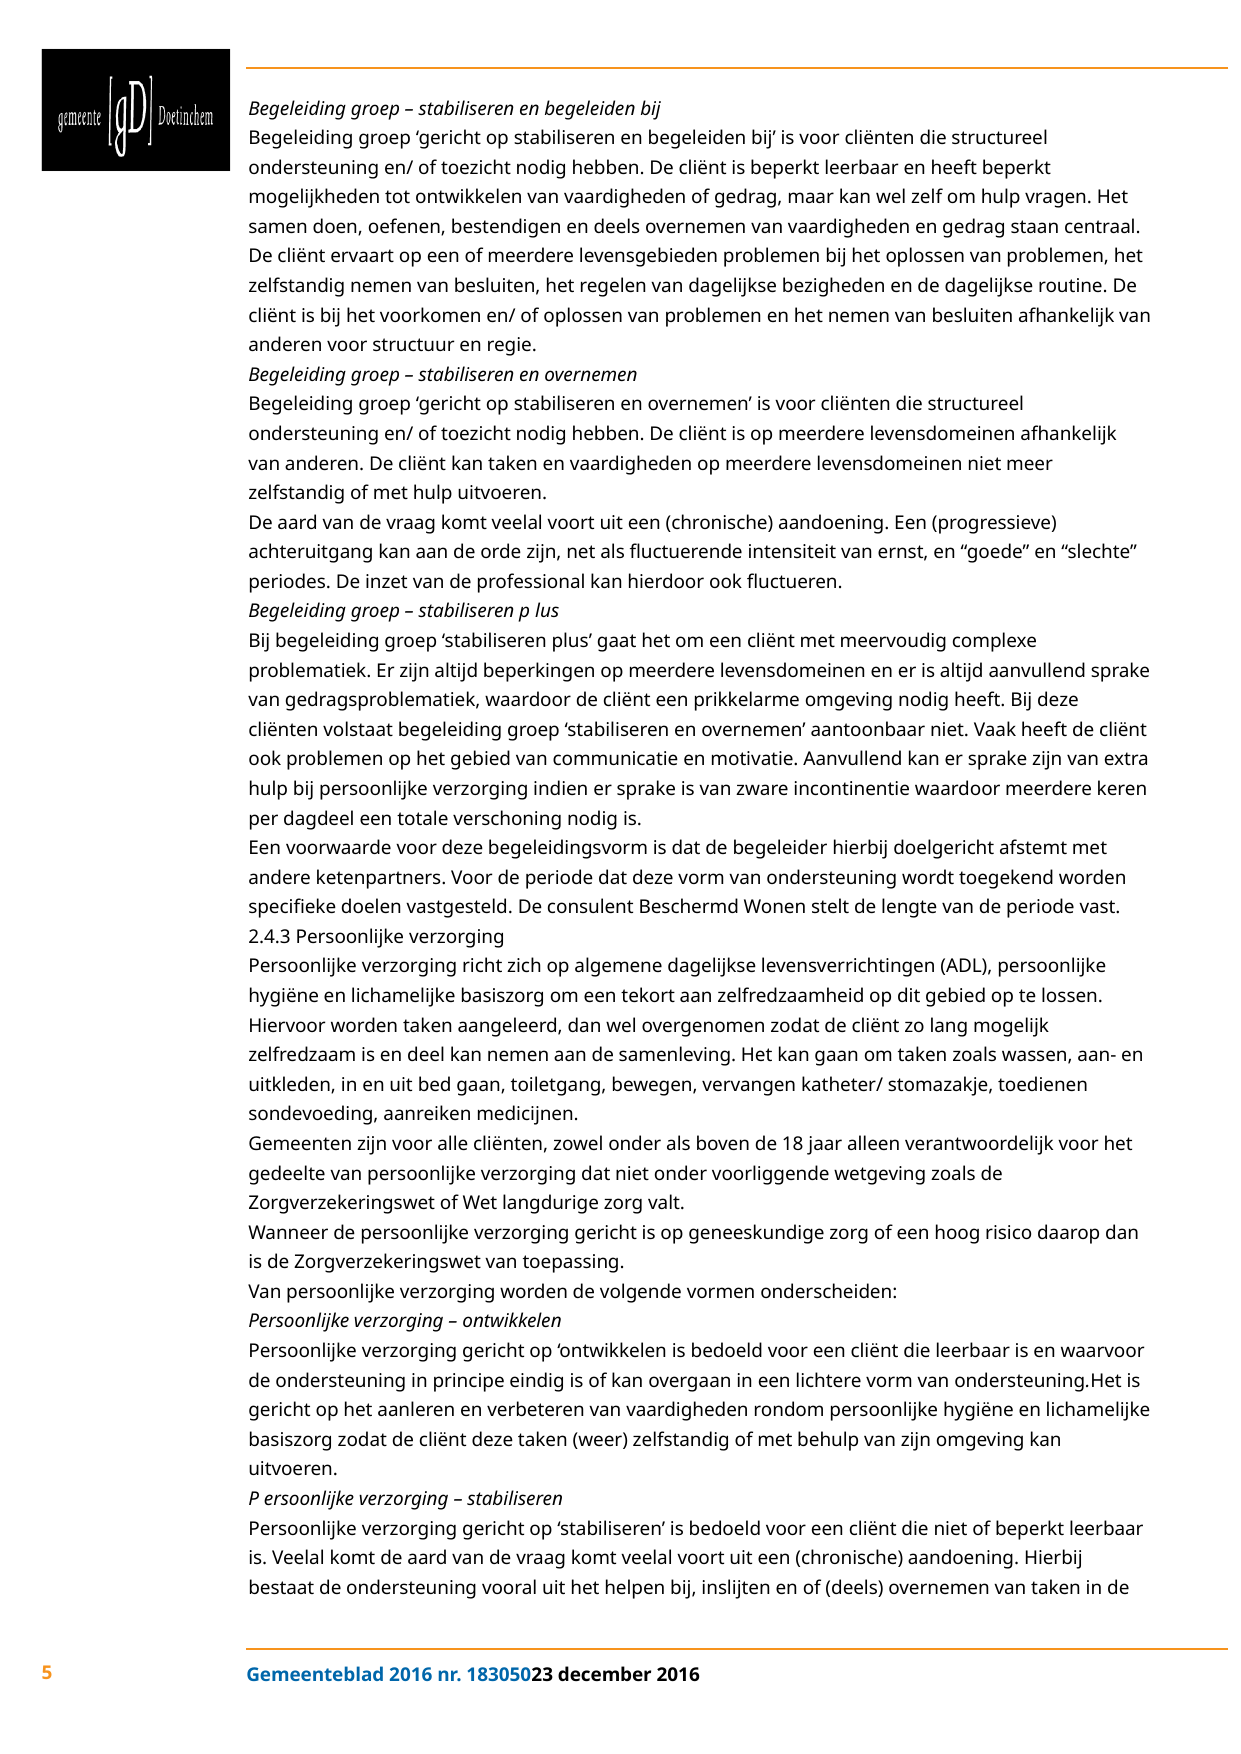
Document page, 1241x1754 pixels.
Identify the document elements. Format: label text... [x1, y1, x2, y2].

text De cliënt ervaart op een of meerdere levensgebieden problemen bij het oplossen van problemen, het zelfstandig nemen van besluiten, het regelen van dagelijkse bezigheden en de dagelijkse routine. De cliënt is bij het voorkomen en/ of oplossen van problemen en het nemen van besluiten afhankelijk van anderen voor structuur en regie. [248, 243, 1152, 357]
text Van persoonlijke verzorging worden de volgende vormen onderscheiden: [248, 1278, 1152, 1304]
text Bij begeleiding groep ‘stabiliseren plus’ gaat het om een cliënt met meervoudig complexe problematiek. Er zijn altijd beperkingen op meerdere levensdomeinen en er is altijd aanvullend sprake van gedragsproblematiek, waardoor de cliënt een prikkelarme omgeving nodig heeft. Bij deze cliënten volstaat begeleiding groep ‘stabiliseren en overnemen’ aantoonbaar niet. Vaak heeft de cliënt ook problemen op het gebied van communicatie en motivatie. Aanvullend kan er sprake zijn van extra hulp bij persoonlijke verzorging indien er sprake is van zware incontinentie waardoor meerdere keren per dagdeel een totale verschoning nodig is. [248, 627, 1152, 831]
text Gemeenten zijn voor alle cliënten, zowel onder als boven de 18 jaar alleen verantwoordelijk voor het gedeelte van persoonlijke verzorging dat niet onder voorliggende wetgeving zoals de Zorgverzekeringswet of Wet langdurige zorg valt. [248, 1130, 1152, 1215]
text Persoonlijke verzorging richt zich op algemene dagelijkse levensverrichtingen (ADL), persoonlijke hygiëne en lichamelijke basiszorg om een tekort aan zelfredzaamheid op dit gebied op te lossen. Hiervoor worden taken aangeleerd, dan wel overgenomen zodat de cliënt zo lang mogelijk zelfredzaam is en deel kan nemen aan de samenleving. Het kan gaan om taken zoals wassen, aan- en uitkleden, in en uit bed gaan, toiletgang, bewegen, vervangen katheter/ stomazakje, toedienen sondevoeding, aanreiken medicijnen. [248, 953, 1152, 1126]
text Persoonlijke verzorging gericht op ‘stabiliseren’ is bedoeld voor een cliënt die niet of beperkt leerbaar is. Veelal komt de aard van de vraag komt veelal voort uit een (chronische) aandoening. Hierbij bestaat de ondersteuning vooral uit het helpen bij, inslijten en of (deels) overnemen van taken in de [248, 1515, 1152, 1600]
text P ersoonlijke verzorging – stabiliseren [248, 1485, 1152, 1511]
text Persoonlijke verzorging gericht op ‘ontwikkelen is bedoeld voor een cliënt die leerbaar is en waarvoor de ondersteuning in principe eindig is of kan overgaan in een lichtere vorm van ondersteuning.Het is gericht op het aanleren en verbeteren van vaardigheden rondom persoonlijke hygiëne en lichamelijke basiszorg zodat de cliënt deze taken (weer) zelfstandig of met behulp van zijn omgeving kan uitvoeren. [248, 1337, 1152, 1481]
text Begeleiding groep ‘gericht op stabiliseren en begeleiden bij’ is voor cliënten die structureel ondersteuning en/ of toezicht nodig hebben. De cliënt is beperkt leerbaar en heeft beperkt mogelijkheden tot ontwikkelen van vaardigheden of gedrag, maar kan wel zelf om hulp vragen. Het samen doen, oefenen, bestendigen en deels overnemen van vaardigheden en gedrag staan centraal. [248, 124, 1152, 239]
text Begeleiding groep – stabiliseren en overnemen [248, 361, 1152, 387]
text Begeleiding groep ‘gericht op stabiliseren en overnemen’ is voor cliënten die structureel ondersteuning en/ of toezicht nodig hebben. De cliënt is op meerdere levensdomeinen afhankelijk van anderen. De cliënt kan taken en vaardigheden op meerdere levensdomeinen niet meer zelfstandig of met hulp uitvoeren. [248, 391, 1152, 505]
text Begeleiding groep – stabiliseren p lus [248, 598, 1152, 623]
text De aard van de vraag komt veelal voort uit een (chronische) aandoening. Een (progressieve) achteruitgang kan aan de orde zijn, net als fluctuerende intensiteit van ernst, en “goede” en “slechte” periodes. De inzet van de professional kan hierdoor ook fluctueren. [248, 509, 1152, 594]
text Persoonlijke verzorging – ontwikkelen [248, 1308, 1152, 1333]
text Een voorwaarde voor deze begeleidingsvorm is dat de begeleider hierbij doelgericht afstemt met andere ketenpartners. Voor de periode dat deze vorm van ondersteuning wordt toegekend worden specifieke doelen vastgesteld. De consulent Beschermd Wonen stelt de lengte van de periode vast. [248, 834, 1152, 919]
text Begeleiding groep – stabiliseren en begeleiden bij [248, 95, 1152, 121]
text Wanneer de persoonlijke verzorging gericht is op geneeskundige zorg of een hoog risico daarop dan is de Zorgverzekeringswet van toepassing. [248, 1219, 1152, 1274]
picture [41, 47, 231, 172]
text 2.4.3 Persoonlijke verzorging [248, 923, 1152, 949]
